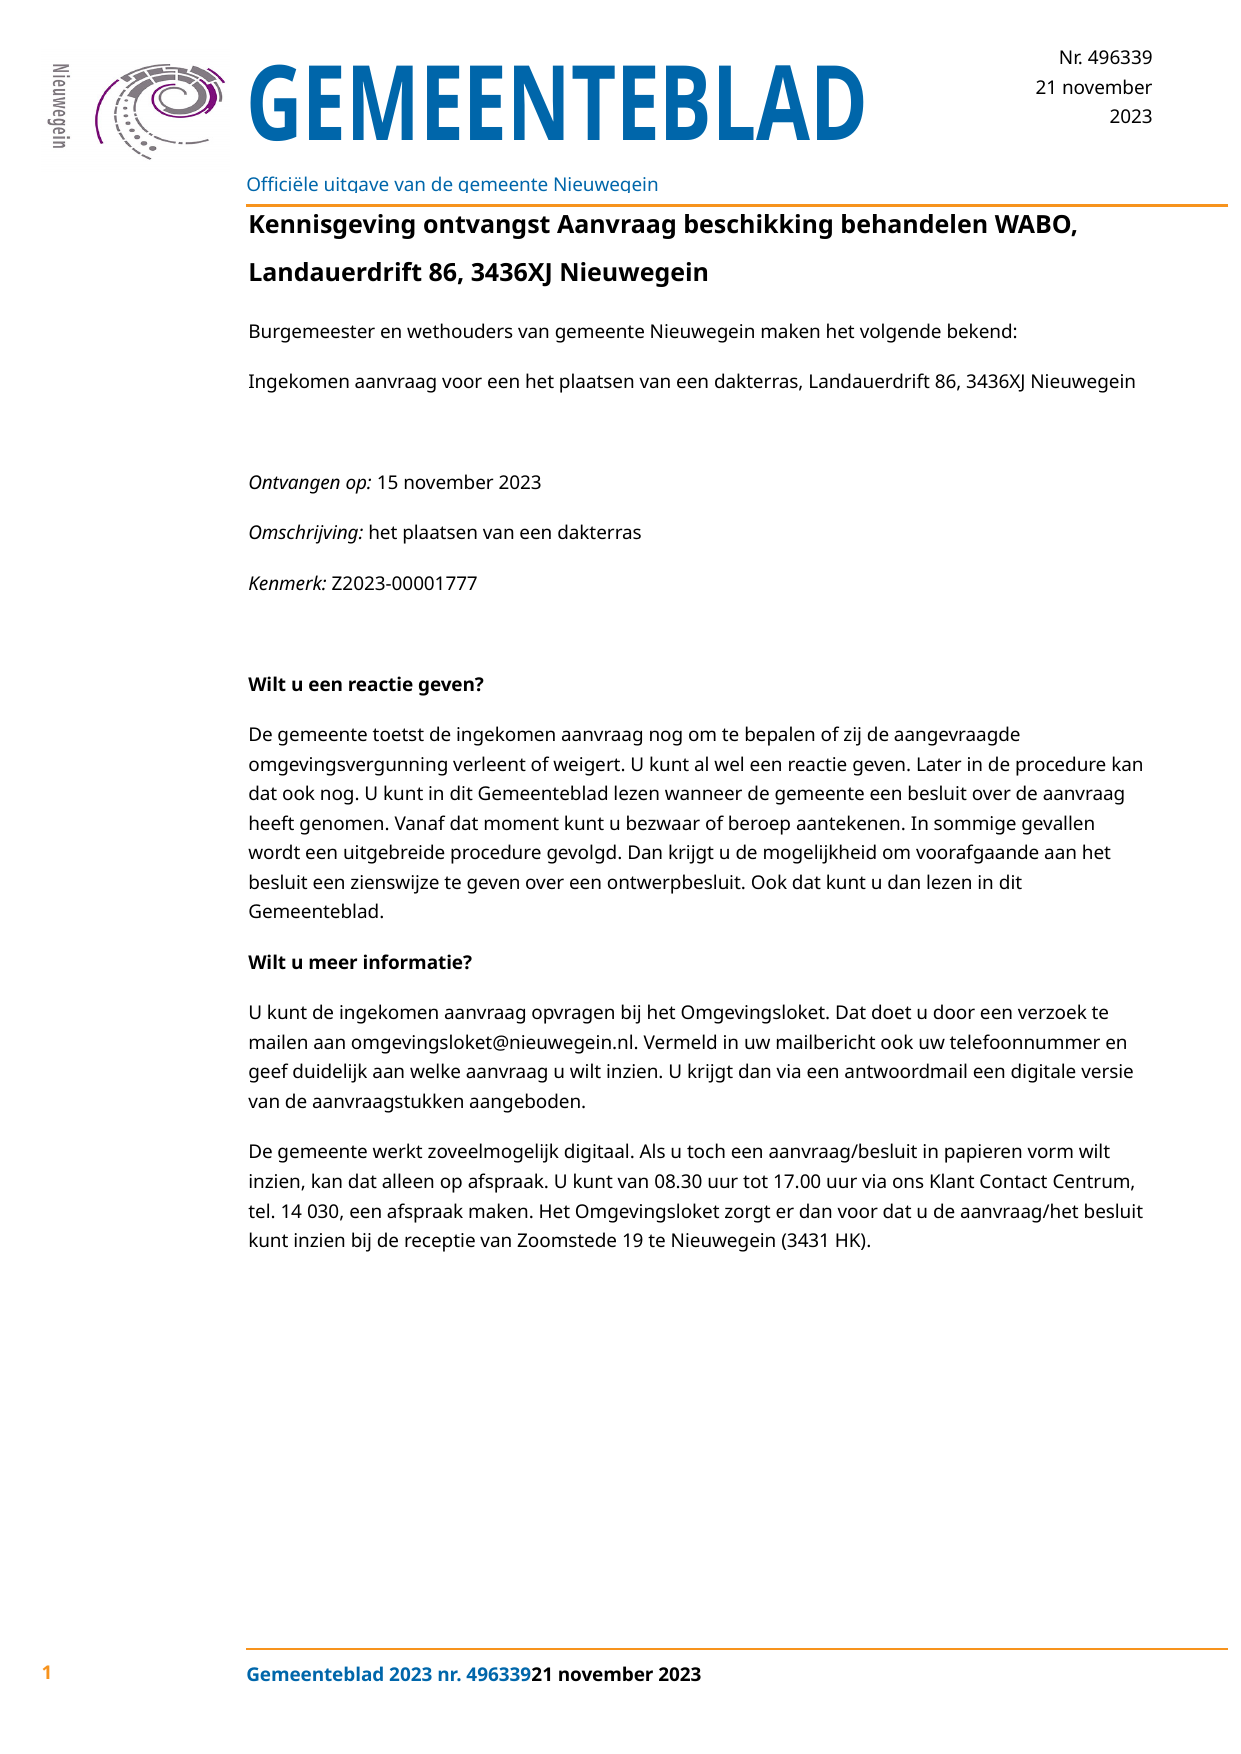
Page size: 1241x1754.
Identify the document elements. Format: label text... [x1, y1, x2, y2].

text U kunt de ingekomen aanvraag opvragen bij het Omgevingsloket. Dat doet u door een verzoek te mailen aan omgevingsloket@nieuwegein.nl. Vermeld in uw mailbericht ook uw telefoonnummer en geef duidelijk aan welke aanvraag u wilt inzien. U krijgt dan via een antwoordmail een digitale versie van de aanvraagstukken aangeboden. [248, 999, 1152, 1114]
text Ingekomen aanvraag voor een het plaatsen van een dakterras, Landauerdrift 86, 3436XJ Nieuwegein [248, 368, 1152, 394]
text De gemeente werkt zoveelmogelijk digitaal. Als u toch een aanvraag/besluit in papieren vorm wilt inzien, kan dat alleen op afspraak. U kunt van 08.30 uur tot 17.00 uur via ons Klant Contact Centrum, tel. 14 030, een afspraak maken. Het Omgevingsloket zorgt er dan voor dat u de aanvraag/het besluit kunt inzien bij de receptie van Zoomstede 19 te Nieuwegein (3431 HK). [248, 1139, 1152, 1253]
picture [41, 47, 231, 172]
text Omschrijving: het plaatsen van een dakterras [248, 519, 1152, 545]
text Kenmerk: Z2023-00001777 [248, 570, 1152, 596]
text Wilt u meer informatie? [248, 949, 1152, 975]
text De gemeente toetst de ingekomen aanvraag nog om te bepalen of zij de aangevraagde omgevingsvergunning verleent of weigert. U kunt al wel een reactie geven. Later in de procedure kan dat ook nog. U kunt in dit Gemeenteblad lezen wanneer de gemeente een besluit over de aanvraag heeft genomen. Vanaf dat moment kunt u bezwaar of beroep aantekenen. In sommige gevallen wordt een uitgebreide procedure gevolgd. Dan krijgt u de mogelijkheid om voorafgaande aan het besluit een zienswijze te geven over een ontwerpbesluit. Ook dat kunt u dan lezen in dit Gemeenteblad. [248, 721, 1152, 924]
text Wilt u een reactie geven? [248, 671, 1152, 697]
text Kennisgeving ontvangst Aanvraag beschikking behandelen WABO, Landauerdrift 86, 3436XJ Nieuwegein [248, 207, 1152, 288]
text Burgemeester en wethouders van gemeente Nieuwegein maken het volgende bekend: [248, 318, 1152, 344]
text Ontvangen op: 15 november 2023 [248, 469, 1152, 495]
